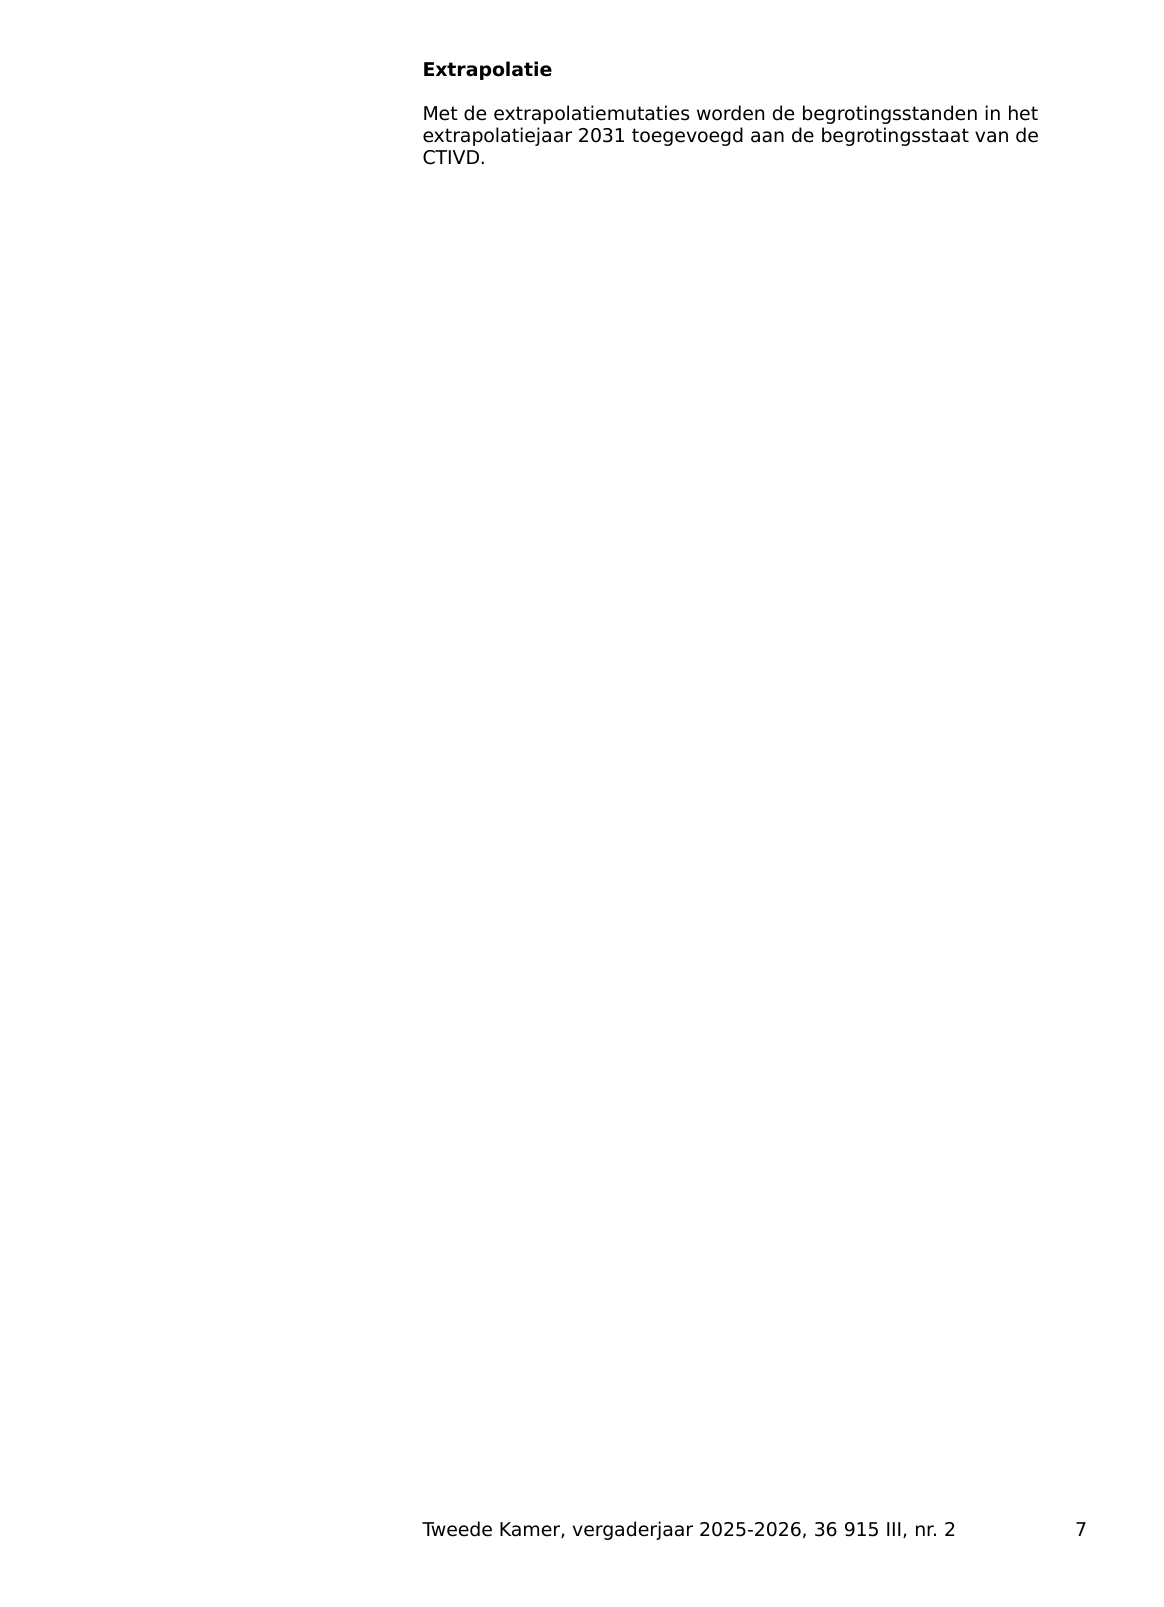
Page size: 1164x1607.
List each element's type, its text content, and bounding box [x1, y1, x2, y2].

text Met de extrapolatiemutaties worden de begrotingsstanden in het extrapolatiejaar 2031 toegevoegd aan de begrotingsstaat van de CTIVD. [422, 103, 1087, 169]
subtitle Extrapolatie [422, 59, 1087, 81]
